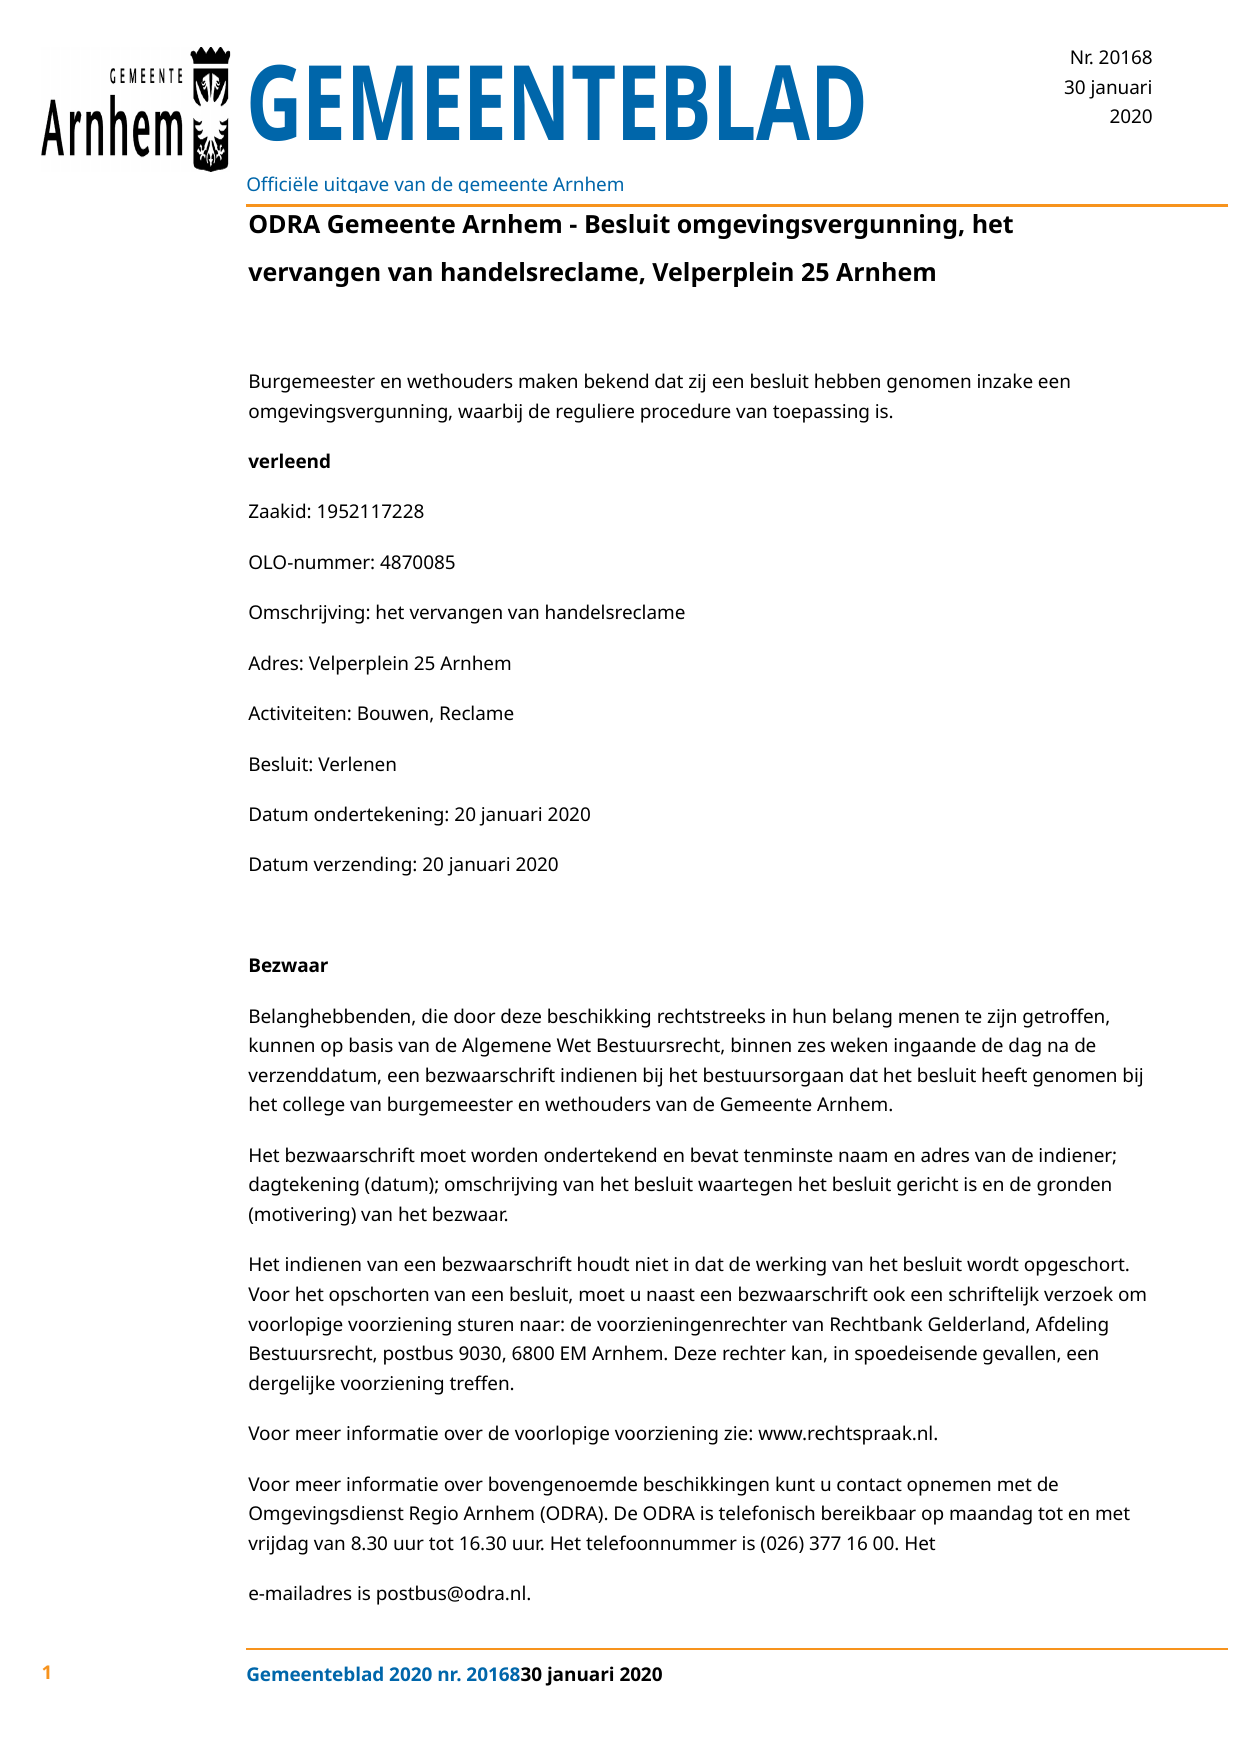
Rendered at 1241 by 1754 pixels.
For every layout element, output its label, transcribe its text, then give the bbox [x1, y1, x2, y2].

text verleend [248, 448, 1152, 474]
text Voor meer informatie over bovengenoemde beschikkingen kunt u contact opnemen met de Omgevingsdienst Regio Arnhem (ODRA). De ODRA is telefonisch bereikbaar op maandag tot en met vrijdag van 8.30 uur tot 16.30 uur. Het telefoonnummer is (026) 377 16 00. Het [248, 1471, 1152, 1556]
text Datum ondertekening: 20 januari 2020 [248, 801, 1152, 827]
text Adres: Velperplein 25 Arnhem [248, 650, 1152, 676]
text OLO-nummer: 4870085 [248, 549, 1152, 575]
text Het bezwaarschrift moet worden ondertekend en bevat tenminste naam en adres van de indiener; dagtekening (datum); omschrijving van het besluit waartegen het besluit gericht is en de gronden (motivering) van het bezwaar. [248, 1142, 1152, 1227]
text Belanghebbenden, die door deze beschikking rechtstreeks in hun belang menen te zijn getroffen, kunnen op basis van de Algemene Wet Bestuursrecht, binnen zes weken ingaande de dag na de verzenddatum, een bezwaarschrift indienen bij het bestuursorgaan dat het besluit heeft genomen bij het college van burgemeester en wethouders van de Gemeente Arnhem. [248, 1003, 1152, 1117]
text e-mailadres is postbus@odra.nl. [248, 1580, 1152, 1606]
text Besluit: Verlenen [248, 751, 1152, 777]
picture [41, 47, 231, 172]
text Datum verzending: 20 januari 2020 [248, 852, 1152, 877]
text Zaakid: 1952117228 [248, 499, 1152, 524]
text Activiteiten: Bouwen, Reclame [248, 700, 1152, 726]
text ODRA Gemeente Arnhem - Besluit omgevingsvergunning, het vervangen van handelsreclame, Velperplein 25 Arnhem [248, 207, 1152, 288]
text Omschrijving: het vervangen van handelsreclame [248, 599, 1152, 625]
text Voor meer informatie over de voorlopige voorziening zie: www.rechtspraak.nl. [248, 1420, 1152, 1446]
text Burgemeester en wethouders maken bekend dat zij een besluit hebben genomen inzake een omgevingsvergunning, waarbij de reguliere procedure van toepassing is. [248, 368, 1152, 424]
text Het indienen van een bezwaarschrift houdt niet in dat de werking van het besluit wordt opgeschort. Voor het opschorten van een besluit, moet u naast een bezwaarschrift ook een schriftelijk verzoek om voorlopige voorziening sturen naar: de voorzieningenrechter van Rechtbank Gelderland, Afdeling Bestuursrecht, postbus 9030, 6800 EM Arnhem. Deze rechter kan, in spoedeisende gevallen, een dergelijke voorziening treffen. [248, 1252, 1152, 1396]
text Bezwaar [248, 952, 1152, 978]
